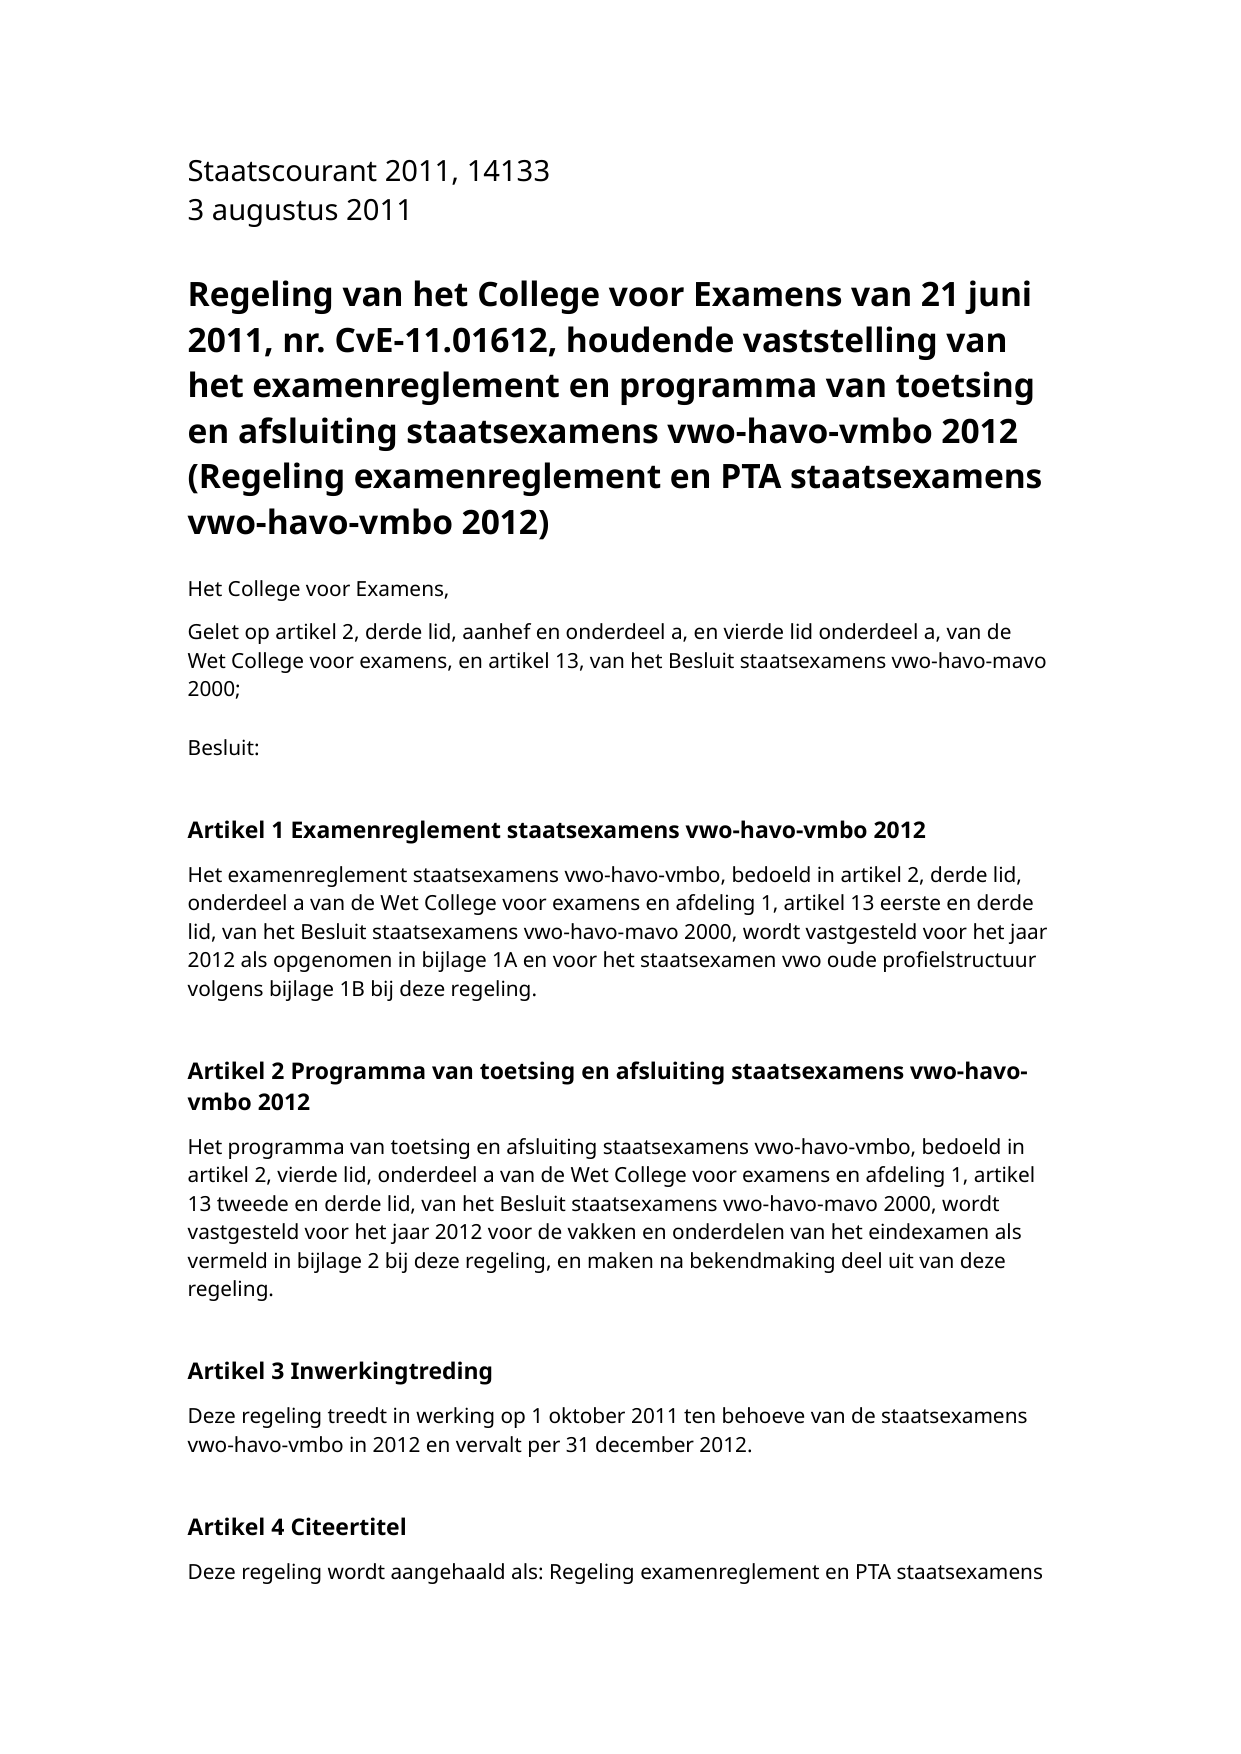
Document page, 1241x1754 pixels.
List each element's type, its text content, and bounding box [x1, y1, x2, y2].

subtitle Artikel 4 Citeertitel [187, 1511, 1053, 1542]
text Deze regeling treedt in werking op 1 oktober 2011 ten behoeve van de staatsexamens vwo-havo-vmbo in 2012 en vervalt per 31 december 2012. [187, 1401, 1053, 1458]
text Staatscourant 2011, 14133 [187, 150, 1053, 190]
text Deze regeling wordt aangehaald als: Regeling examenreglement en PTA staatsexamens [187, 1557, 1053, 1586]
subtitle Artikel 1 Examenreglement staatsexamens vwo-havo-vmbo 2012 [187, 814, 1053, 845]
text Het programma van toetsing en afsluiting staatsexamens vwo-havo-vmbo, bedoeld in artikel 2, vierde lid, onderdeel a van de Wet College voor examens en afdeling 1, artikel 13 tweede en derde lid, van het Besluit staatsexamens vwo-havo-mavo 2000, wordt vastgesteld voor het jaar 2012 voor de vakken en onderdelen van het eindexamen als vermeld in bijlage 2 bij deze regeling, en maken na bekendmaking deel uit van deze regeling. [187, 1132, 1053, 1303]
text Het examenreglement staatsexamens vwo-havo-vmbo, bedoeld in artikel 2, derde lid, onderdeel a van de Wet College voor examens en afdeling 1, artikel 13 eerste en derde lid, van het Besluit staatsexamens vwo-havo-mavo 2000, wordt vastgesteld voor het jaar 2012 als opgenomen in bijlage 1A en voor het staatsexamen vwo oude profielstructuur volgens bijlage 1B bij deze regeling. [187, 860, 1053, 1002]
subtitle Artikel 2 Programma van toetsing en afsluiting staatsexamens vwo-havo-vmbo 2012 [187, 1054, 1053, 1117]
text Besluit: [187, 733, 1053, 761]
subtitle Artikel 3 Inwerkingtreding [187, 1355, 1053, 1386]
text Gelet op artikel 2, derde lid, aanhef en onderdeel a, en vierde lid onderdeel a, van de Wet College voor examens, en artikel 13, van het Besluit staatsexamens vwo-havo-mavo 2000; [187, 617, 1053, 703]
subtitle Regeling van het College voor Examens van 21 juni 2011, nr. CvE-11.01612, houdende vaststelling van het examenreglement en programma van toetsing en afsluiting staatsexamens vwo-havo-vmbo 2012 (Regeling examenreglement en PTA staatsexamens vwo-havo-vmbo 2012) [187, 271, 1053, 544]
text Het College voor Examens, [187, 574, 1053, 602]
text 3 augustus 2011 [187, 190, 1053, 229]
